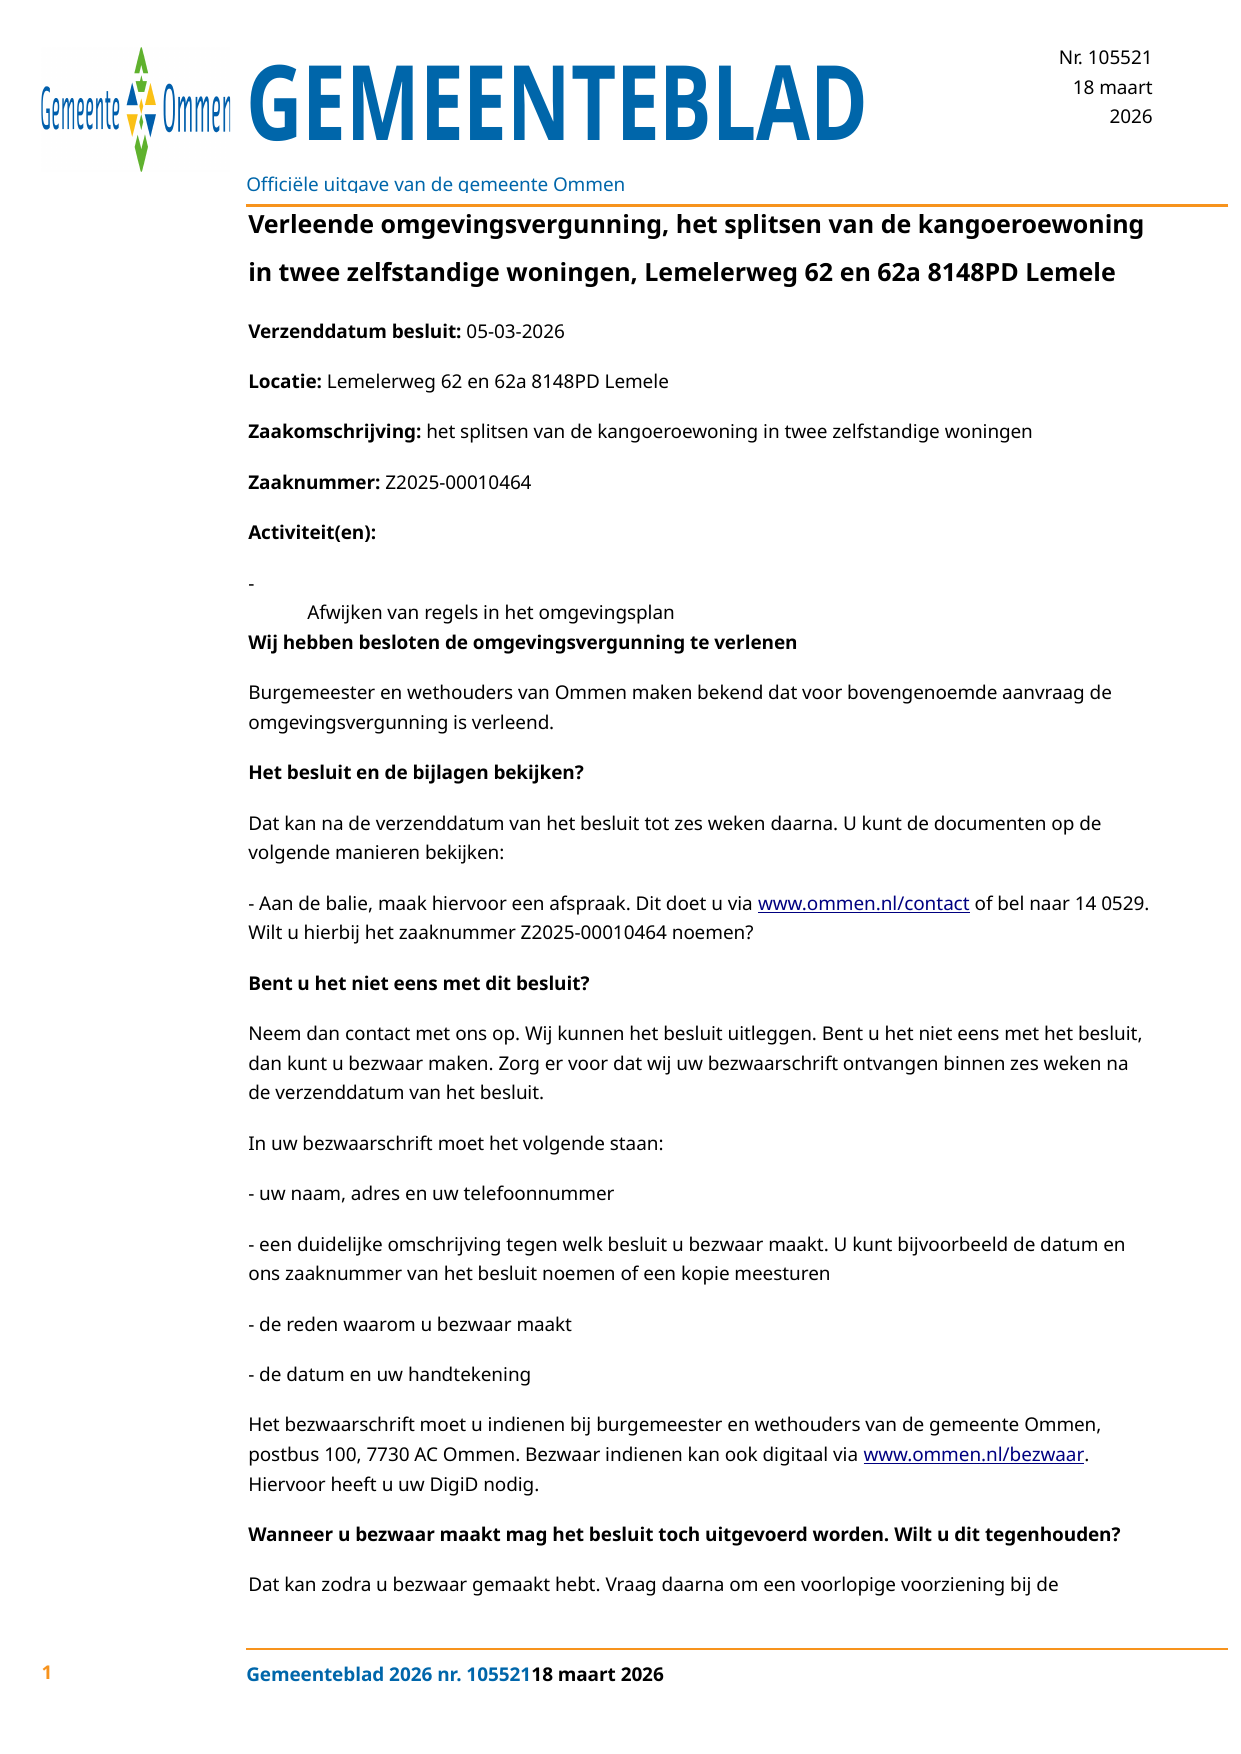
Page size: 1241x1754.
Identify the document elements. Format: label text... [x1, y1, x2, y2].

text In uw bezwaarschrift moet het volgende staan: [248, 1130, 1152, 1156]
text - Aan de balie, maak hiervoor een afspraak. Dit doet u via www.ommen.nl/contact of bel naar 14 0529. Wilt u hierbij het zaaknummer Z2025-00010464 noemen? [248, 890, 1152, 945]
text Verleende omgevingsvergunning, het splitsen van de kangoeroewoning in twee zelfstandige woningen, Lemelerweg 62 en 62a 8148PD Lemele [248, 207, 1152, 288]
text - uw naam, adres en uw telefoonnummer [248, 1180, 1152, 1206]
text Bent u het niet eens met dit besluit? [248, 970, 1152, 996]
text Neem dan contact met ons op. Wij kunnen het besluit uitleggen. Bent u het niet eens met het besluit, dan kunt u bezwaar maken. Zorg er voor dat wij uw bezwaarschrift ontvangen binnen zes weken na de verzenddatum van het besluit. [248, 1020, 1152, 1105]
text Zaakomschrijving: het splitsen van de kangoeroewoning in twee zelfstandige woningen [248, 419, 1152, 444]
text Het bezwaarschrift moet u indienen bij burgemeester en wethouders van de gemeente Ommen, postbus 100, 7730 AC Ommen. Bezwaar indienen kan ook digitaal via www.ommen.nl/bezwaar. Hiervoor heeft u uw DigiD nodig. [248, 1412, 1152, 1497]
text Activiteit(en): [248, 519, 1152, 545]
text Dat kan zodra u bezwaar gemaakt hebt. Vraag daarna om een voorlopige voorziening bij de [248, 1572, 1152, 1597]
text - de datum en uw handtekening [248, 1361, 1152, 1387]
text Wanneer u bezwaar maakt mag het besluit toch uitgevoerd worden. Wilt u dit tegenhouden? [248, 1521, 1152, 1547]
list Afwijken van regels in het omgevingsplan [248, 599, 1152, 625]
text Locatie: Lemelerweg 62 en 62a 8148PD Lemele [248, 368, 1152, 394]
picture [41, 47, 231, 172]
text Burgemeester en wethouders van Ommen maken bekend dat voor bovengenoemde aanvraag de omgevingsvergunning is verleend. [248, 679, 1152, 735]
text Verzenddatum besluit: 05-03-2026 [248, 318, 1152, 344]
text - de reden waarom u bezwaar maakt [248, 1311, 1152, 1337]
text - een duidelijke omschrijving tegen welk besluit u bezwaar maakt. U kunt bijvoorbeeld de datum en ons zaaknummer van het besluit noemen of een kopie meesturen [248, 1231, 1152, 1286]
text Zaaknummer: Z2025-00010464 [248, 469, 1152, 495]
text Het besluit en de bijlagen bekijken? [248, 759, 1152, 785]
text Wij hebben besloten de omgevingsvergunning te verlenen [248, 629, 1152, 655]
text Dat kan na de verzenddatum van het besluit tot zes weken daarna. U kunt de documenten op de volgende manieren bekijken: [248, 810, 1152, 865]
